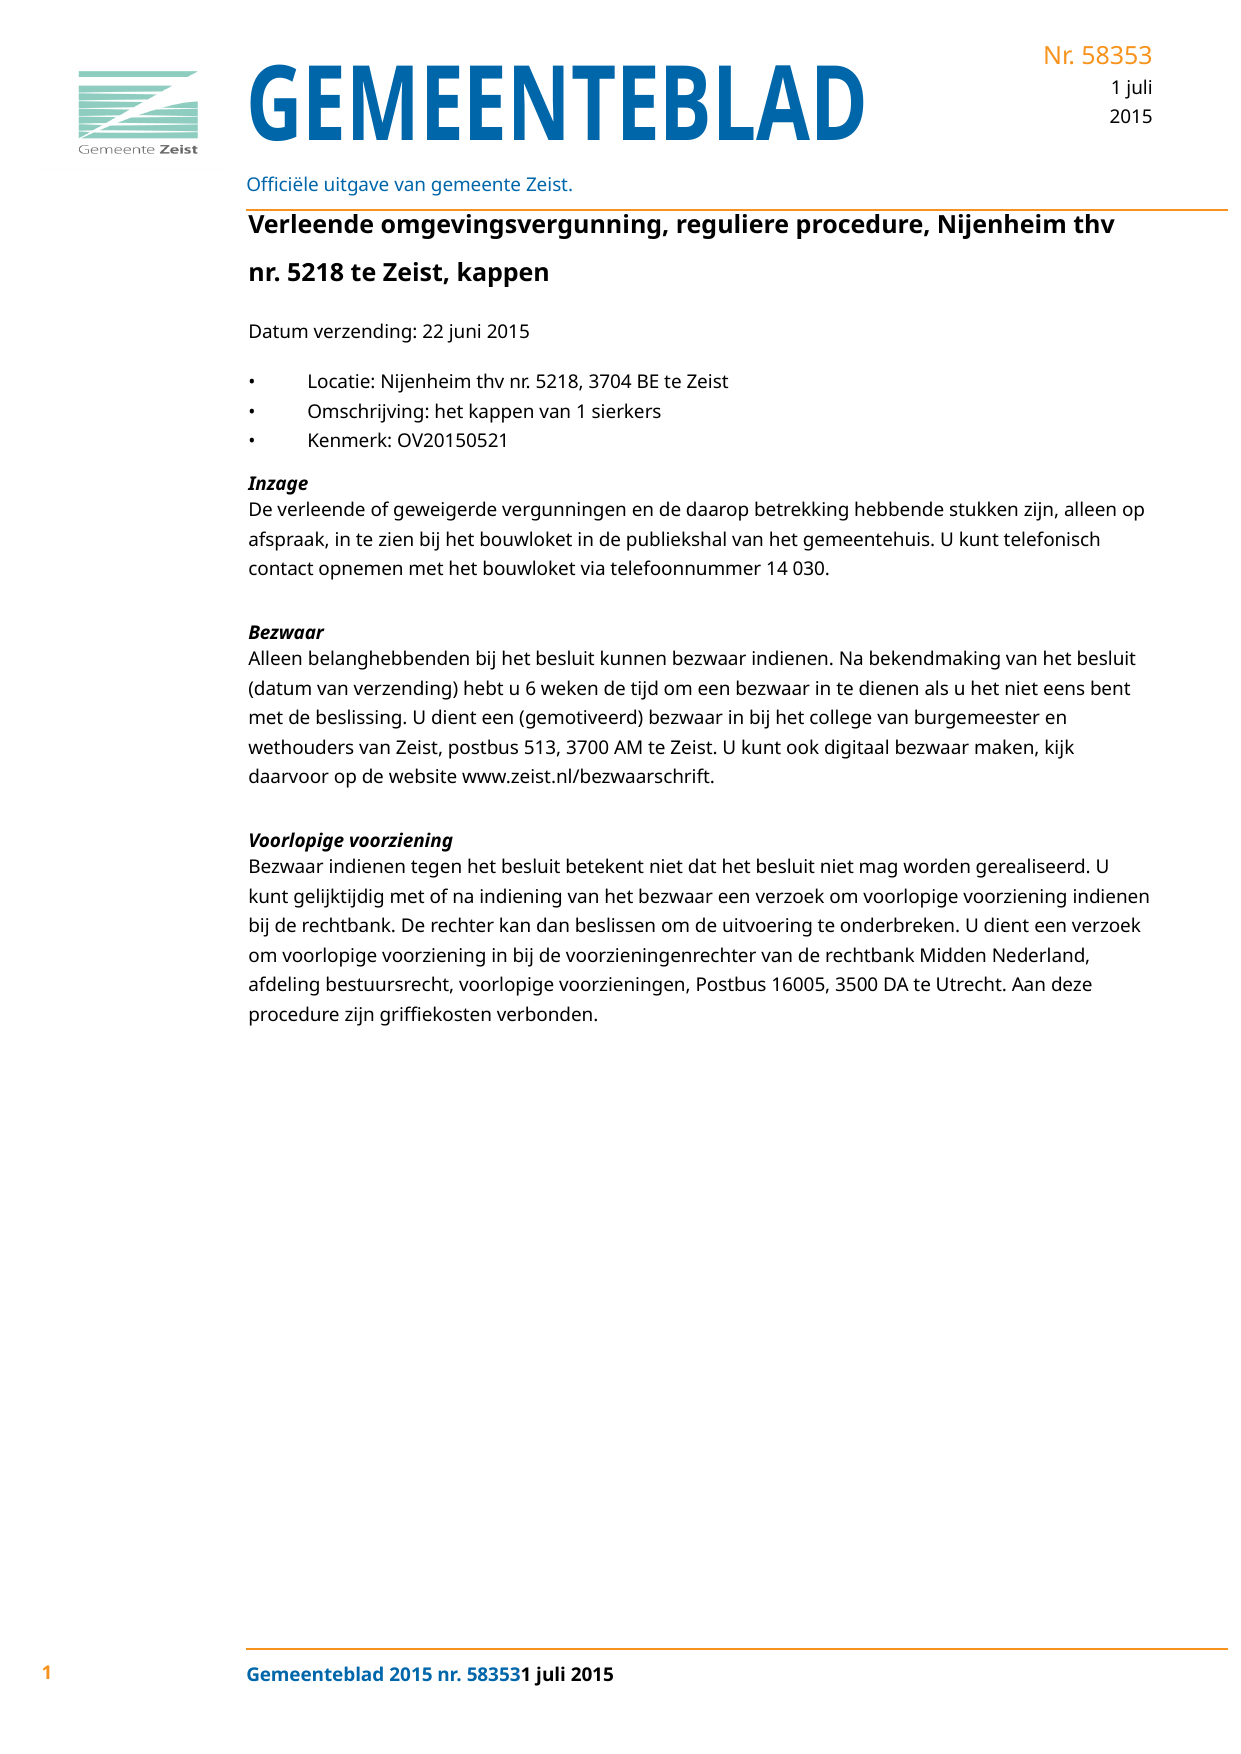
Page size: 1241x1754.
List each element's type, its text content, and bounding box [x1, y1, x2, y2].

text Voorlopige voorziening [248, 827, 1152, 853]
list Omschrijving: het kappen van 1 sierkers [248, 398, 1152, 424]
picture [41, 47, 231, 172]
text Alleen belanghebbenden bij het besluit kunnen bezwaar indienen. Na bekendmaking van het besluit (datum van verzending) hebt u 6 weken de tijd om een bezwaar in te dienen als u het niet eens bent met de beslissing. U dient een (gemotiveerd) bezwaar in bij het college van burgemeester en wethouders van Zeist, postbus 513, 3700 AM te Zeist. U kunt ook digitaal bezwaar maken, kijk daarvoor op de website www.zeist.nl/bezwaarschrift. [248, 645, 1152, 789]
text Verleende omgevingsvergunning, reguliere procedure, Nijenheim thv nr. 5218 te Zeist, kappen [248, 211, 1152, 288]
text Inzage [248, 471, 1152, 496]
list Kenmerk: OV20150521 [248, 427, 1152, 453]
text De verleende of geweigerde vergunningen en de daarop betrekking hebbende stukken zijn, alleen op afspraak, in te zien bij het bouwloket in de publiekshal van het gemeentehuis. U kunt telefonisch contact opnemen met het bouwloket via telefoonnummer 14 030. [248, 496, 1152, 581]
list Locatie: Nijenheim thv nr. 5218, 3704 BE te Zeist [248, 368, 1152, 394]
text Bezwaar indienen tegen het besluit betekent niet dat het besluit niet mag worden gerealiseerd. U kunt gelijktijdig met of na indiening van het bezwaar een verzoek om voorlopige voorziening indienen bij de rechtbank. De rechter kan dan beslissen om de uitvoering te onderbreken. U dient een verzoek om voorlopige voorziening in bij de voorzieningenrechter van de rechtbank Midden Nederland, afdeling bestuursrecht, voorlopige voorzieningen, Postbus 16005, 3500 DA te Utrecht. Aan deze procedure zijn griffiekosten verbonden. [248, 853, 1152, 1027]
text Datum verzending: 22 juni 2015 [248, 318, 1152, 344]
text Bezwaar [248, 619, 1152, 645]
